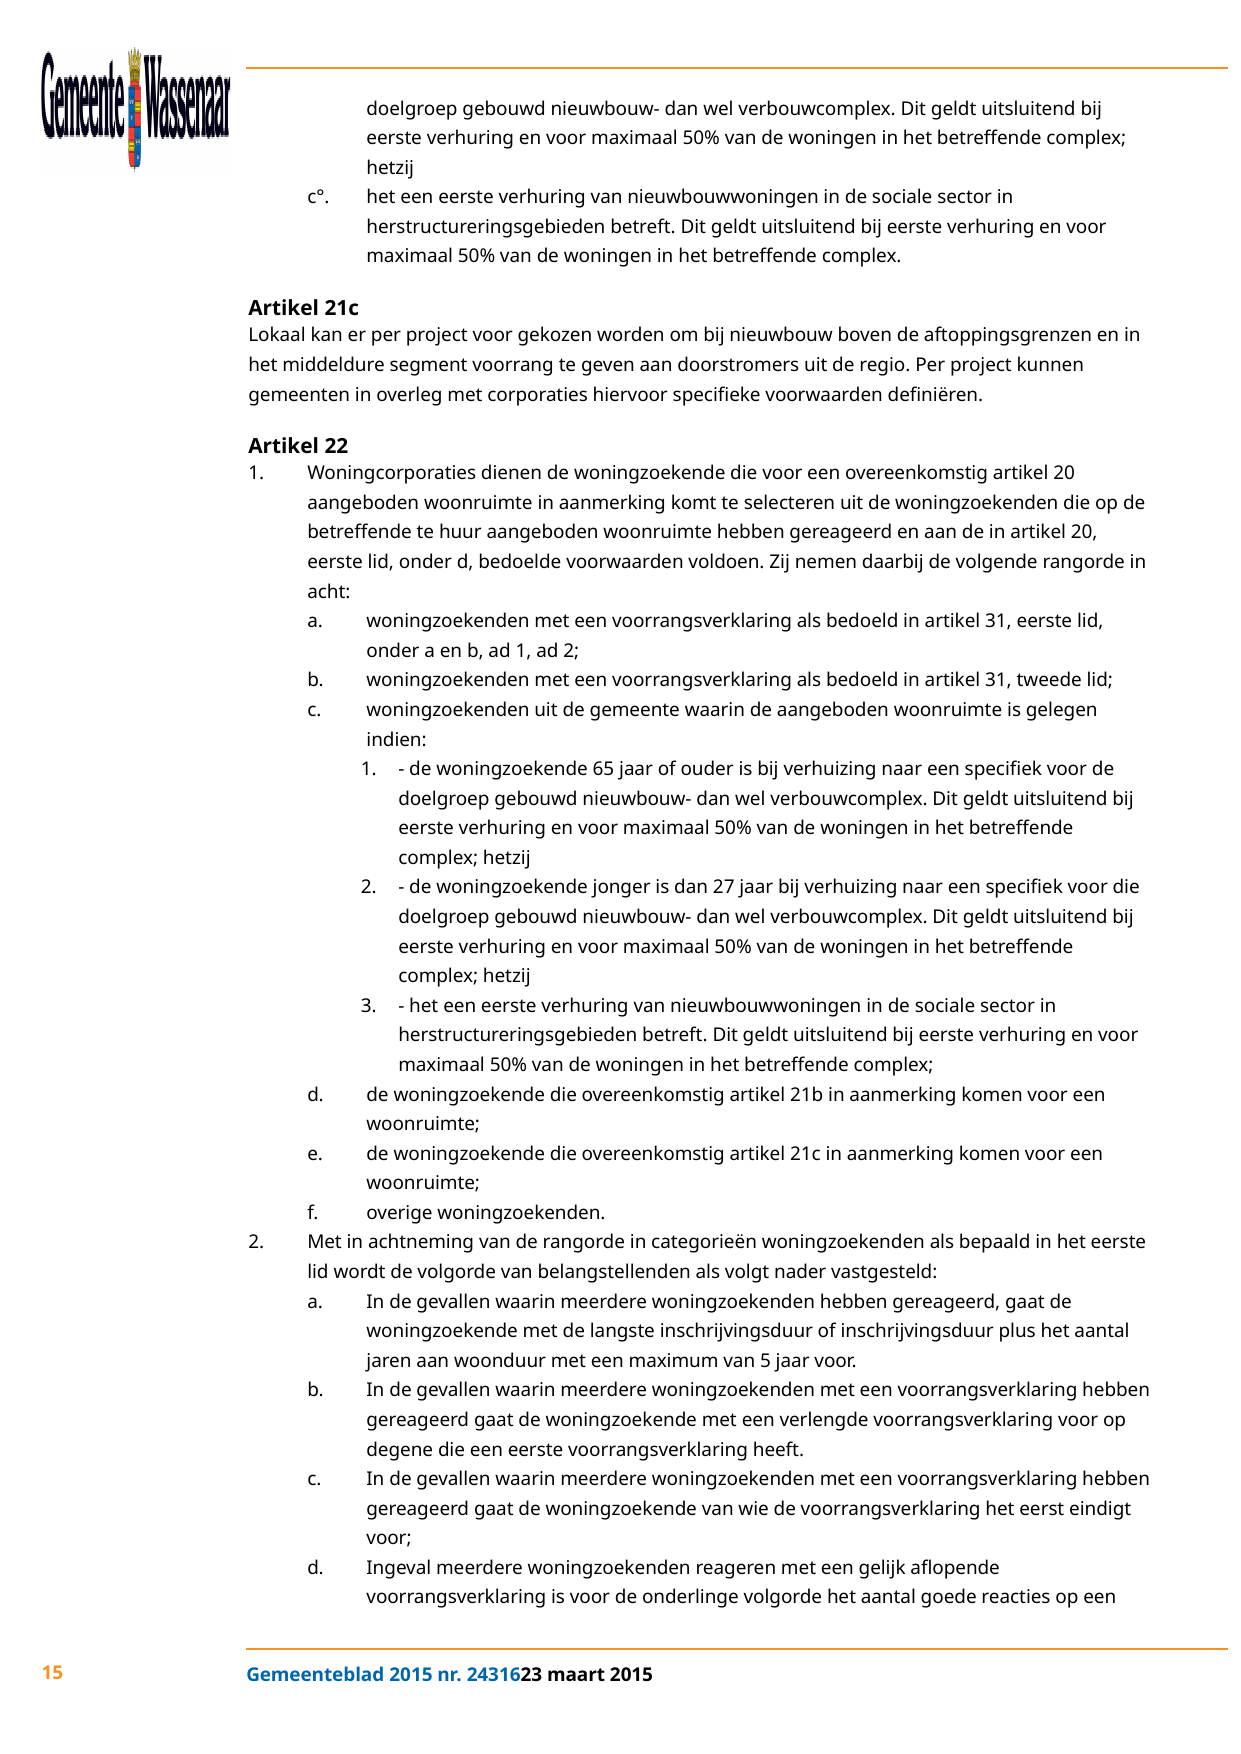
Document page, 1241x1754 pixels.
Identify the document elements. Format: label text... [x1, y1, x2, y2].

list In de gevallen waarin meerdere woningzoekenden met een voorrangsverklaring hebben gereageerd gaat de woningzoekende van wie de voorrangsverklaring het eerst eindigt voor; [307, 1465, 1152, 1550]
list het een eerste verhuring van nieuwbouwwoningen in de sociale sector in herstructureringsgebieden betreft. Dit geldt uitsluitend bij eerste verhuring en voor maximaal 50% van de woningen in het betreffende complex. [307, 183, 1152, 268]
picture [41, 47, 231, 172]
list Woningcorporaties dienen de woningzoekende die voor een overeenkomstig artikel 20 aangeboden woonruimte in aanmerking komt te selecteren uit de woningzoekenden die op de betreffende te huur aangeboden woonruimte hebben gereageerd en aan de in artikel 20, eerste lid, onder d, bedoelde voorwaarden voldoen. Zij nemen daarbij de volgende rangorde in acht: [248, 459, 1152, 604]
list - het een eerste verhuring van nieuwbouwwoningen in de sociale sector in herstructureringsgebieden betreft. Dit geldt uitsluitend bij eerste verhuring en voor maximaal 50% van de woningen in het betreffende complex; [361, 992, 1152, 1077]
list de woningzoekende die overeenkomstig artikel 21b in aanmerking komen voor een woonruimte; [307, 1081, 1152, 1136]
list overige woningzoekenden. [307, 1199, 1152, 1225]
text Lokaal kan er per project voor gekozen worden om bij nieuwbouw boven de aftoppingsgrenzen en in het middeldure segment voorrang te geven aan doorstromers uit de regio. Per project kunnen gemeenten in overleg met corporaties hiervoor specifieke voorwaarden definiëren. [248, 322, 1152, 406]
list - de woningzoekende 65 jaar of ouder is bij verhuizing naar een specifiek voor de doelgroep gebouwd nieuwbouw- dan wel verbouwcomplex. Dit geldt uitsluitend bij eerste verhuring en voor maximaal 50% van de woningen in het betreffende complex; hetzij [361, 755, 1152, 870]
text Artikel 21c [248, 293, 1152, 322]
list In de gevallen waarin meerdere woningzoekenden hebben gereageerd, gaat de woningzoekende met de langste inschrijvingsduur of inschrijvingsduur plus het aantal jaren aan woonduur met een maximum van 5 jaar voor. [307, 1288, 1152, 1373]
list - de woningzoekende jonger is dan 27 jaar bij verhuizing naar een specifiek voor die doelgroep gebouwd nieuwbouw- dan wel verbouwcomplex. Dit geldt uitsluitend bij eerste verhuring en voor maximaal 50% van de woningen in het betreffende complex; hetzij [361, 874, 1152, 988]
list woningzoekenden met een voorrangsverklaring als bedoeld in artikel 31, tweede lid; [307, 667, 1152, 692]
list woningzoekenden met een voorrangsverklaring als bedoeld in artikel 31, eerste lid, onder a en b, ad 1, ad 2; [307, 607, 1152, 663]
list doelgroep gebouwd nieuwbouw- dan wel verbouwcomplex. Dit geldt uitsluitend bij eerste verhuring en voor maximaal 50% van de woningen in het betreffende complex; hetzij [307, 95, 1152, 180]
list In de gevallen waarin meerdere woningzoekenden met een voorrangsverklaring hebben gereageerd gaat de woningzoekende met een verlengde voorrangsverklaring voor op degene die een eerste voorrangsverklaring heeft. [307, 1377, 1152, 1462]
list woningzoekenden uit de gemeente waarin de aangeboden woonruimte is gelegen indien: [307, 696, 1152, 752]
list Met in achtneming van de rangorde in categorieën woningzoekenden als bepaald in het eerste lid wordt de volgorde van belangstellenden als volgt nader vastgesteld: [248, 1229, 1152, 1284]
text Artikel 22 [248, 431, 1152, 459]
list Ingeval meerdere woningzoekenden reageren met een gelijk aflopende voorrangsverklaring is voor de onderlinge volgorde het aantal goede reacties op een [307, 1554, 1152, 1609]
list de woningzoekende die overeenkomstig artikel 21c in aanmerking komen voor een woonruimte; [307, 1140, 1152, 1195]
